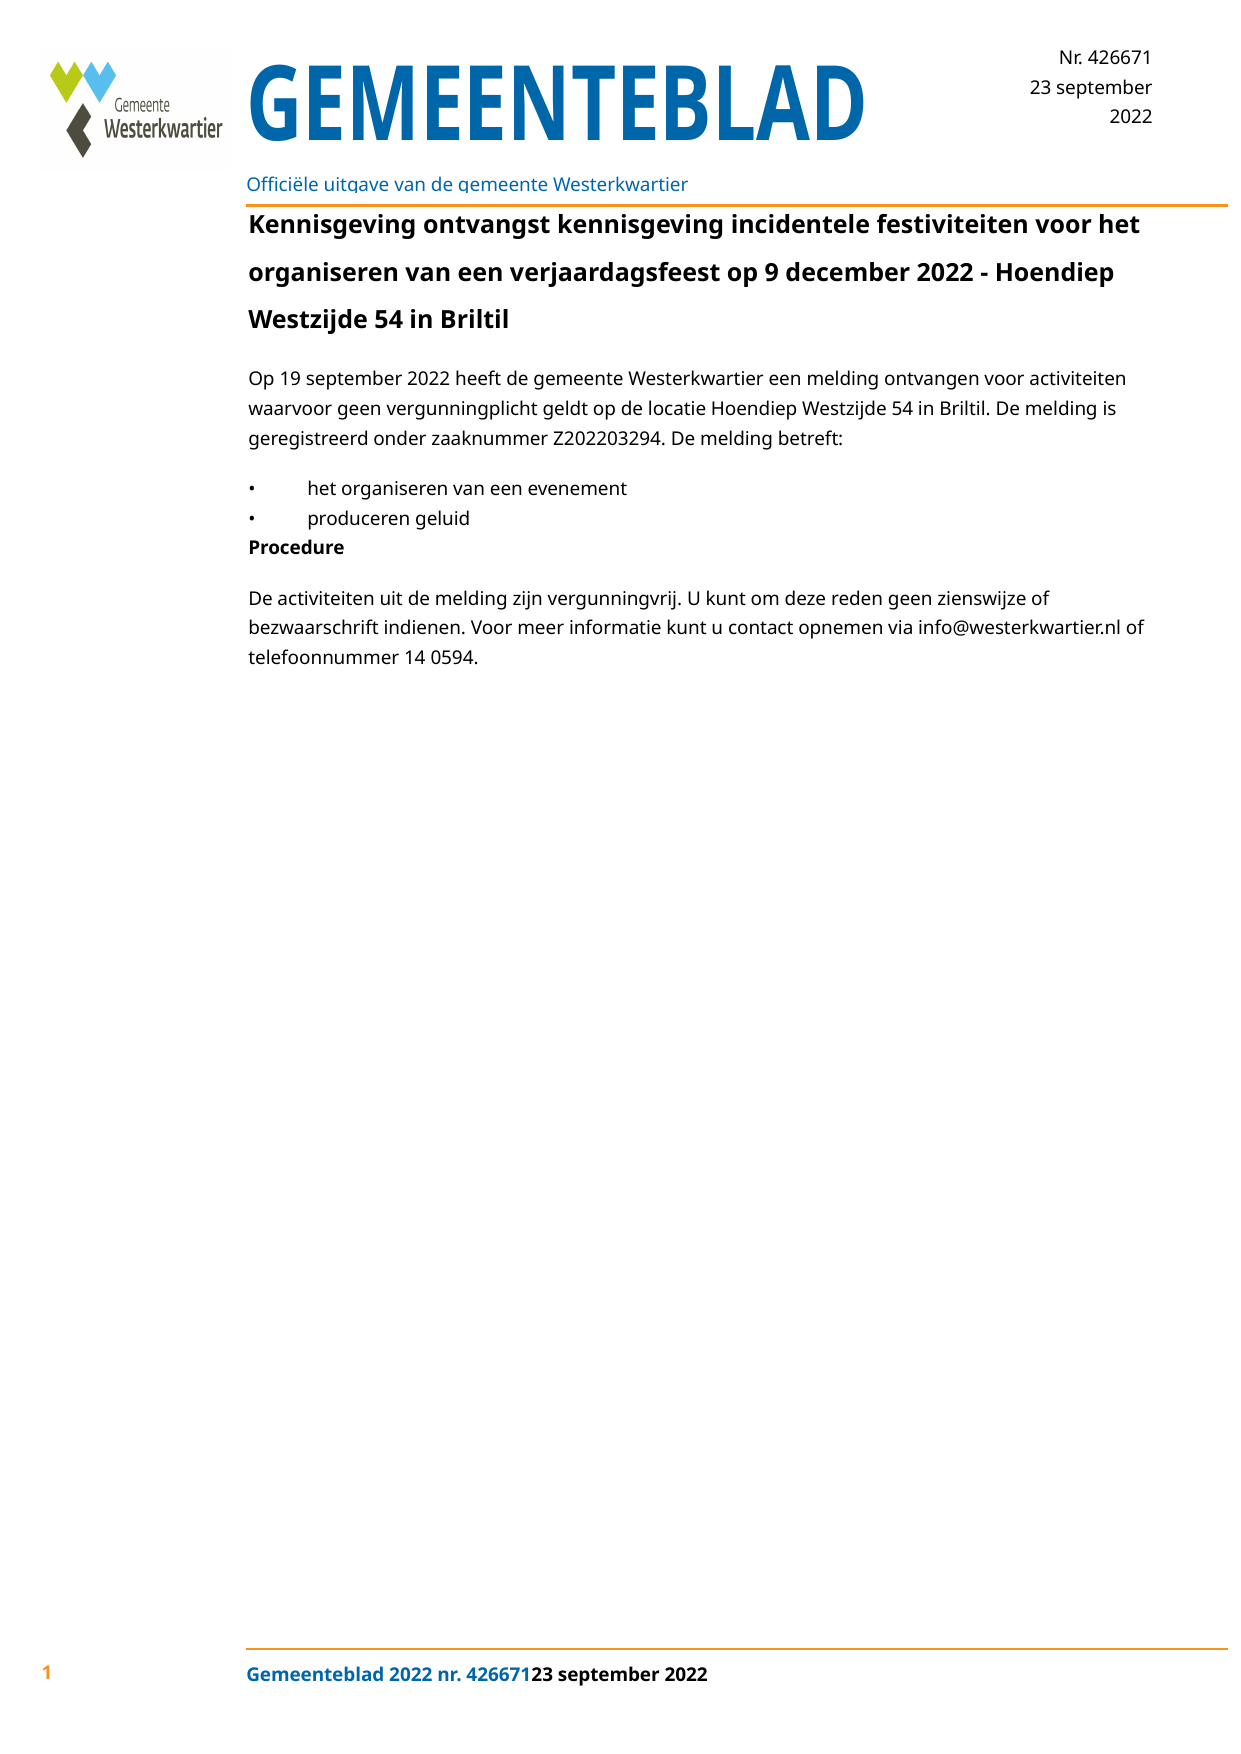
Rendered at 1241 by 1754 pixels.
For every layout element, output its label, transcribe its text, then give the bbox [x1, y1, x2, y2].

text Kennisgeving ontvangst kennisgeving incidentele festiviteiten voor het organiseren van een verjaardagsfeest op 9 december 2022 - Hoendiep Westzijde 54 in Briltil [248, 207, 1152, 336]
list produceren geluid [248, 505, 1152, 530]
text Op 19 september 2022 heeft de gemeente Westerkwartier een melding ontvangen voor activiteiten waarvoor geen vergunningplicht geldt op de locatie Hoendiep Westzijde 54 in Briltil. De melding is geregistreerd onder zaaknummer Z202203294. De melding betreft: [248, 366, 1152, 450]
text Procedure [248, 534, 1152, 560]
picture [41, 47, 231, 172]
text De activiteiten uit de melding zijn vergunningvrij. U kunt om deze reden geen zienswijze of bezwaarschrift indienen. Voor meer informatie kunt u contact opnemen via info@westerkwartier.nl of telefoonnummer 14 0594. [248, 585, 1152, 669]
list het organiseren van een evenement [248, 475, 1152, 501]
